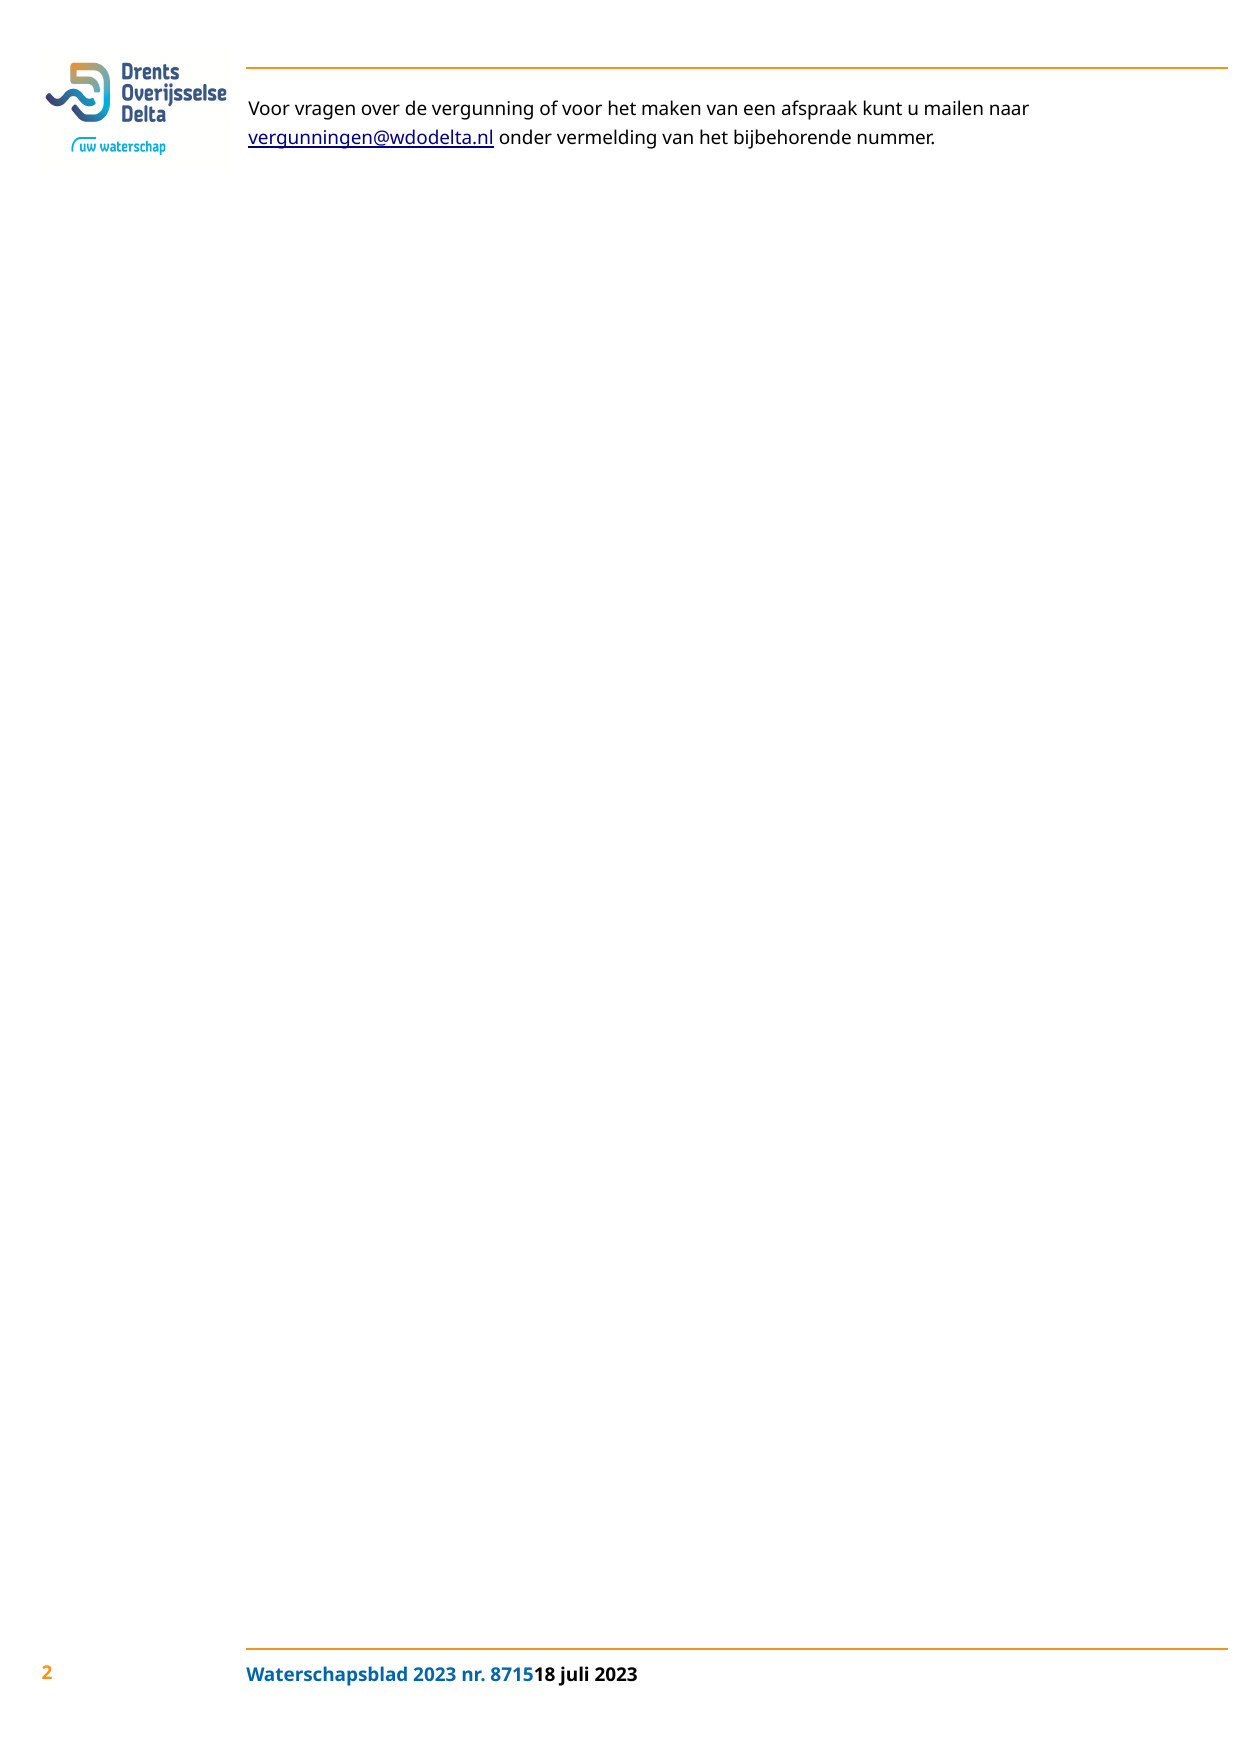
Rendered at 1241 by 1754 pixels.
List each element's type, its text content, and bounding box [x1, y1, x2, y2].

picture [41, 47, 231, 172]
text Voor vragen over de vergunning of voor het maken van een afspraak kunt u mailen naar vergunningen@wdodelta.nl onder vermelding van het bijbehorende nummer. [248, 95, 1152, 150]
